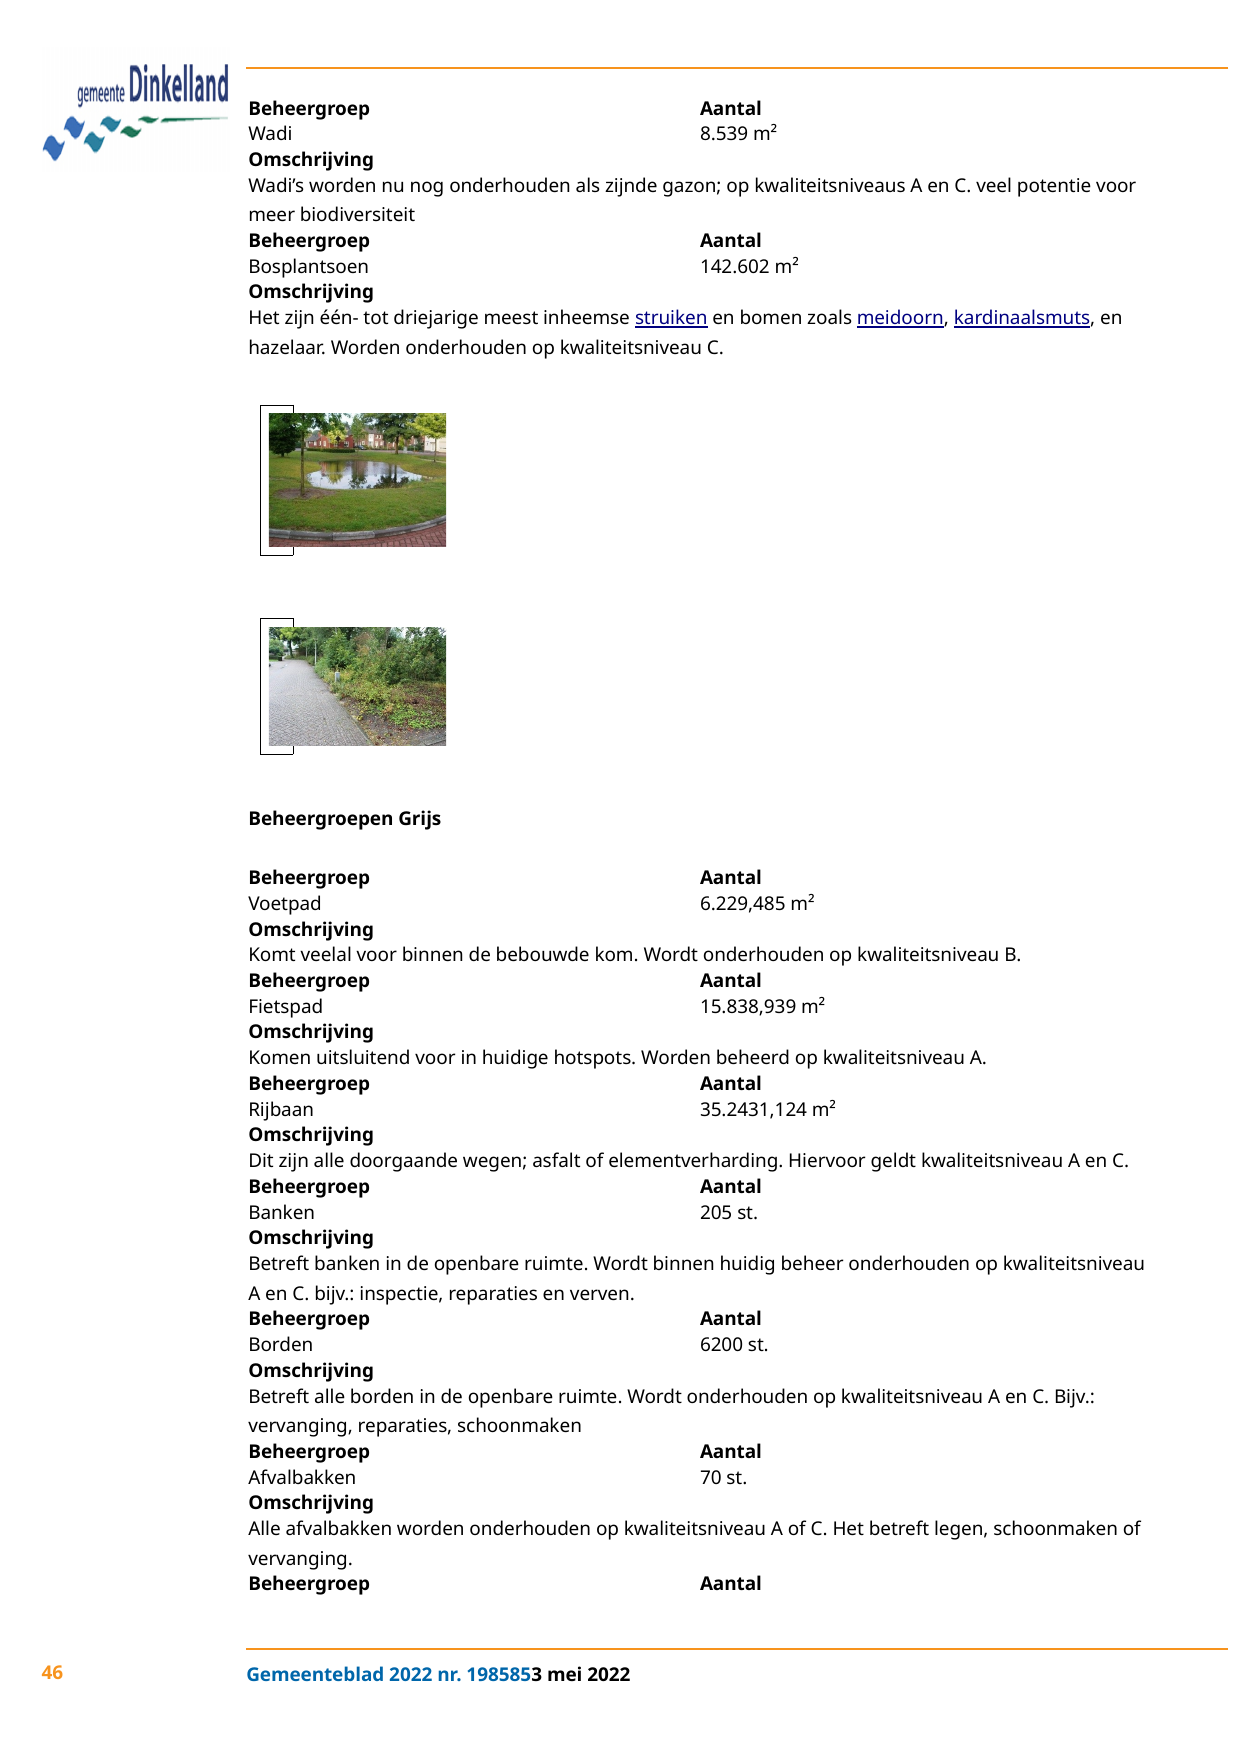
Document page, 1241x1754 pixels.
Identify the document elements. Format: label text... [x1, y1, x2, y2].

table_cell Beheergroep [248, 1306, 700, 1331]
table_cell 70 st. [700, 1464, 1152, 1489]
table_cell Voetpad [248, 890, 700, 916]
table_cell Fietspad [248, 993, 700, 1019]
table_cell Omschrijving [248, 1019, 1152, 1044]
table_cell Beheergroep [248, 967, 700, 993]
table_cell Komen uitsluitend voor in huidige hotspots. Worden beheerd op kwaliteitsniveau A. [248, 1045, 1152, 1070]
table_cell Beheergroep [248, 1438, 700, 1464]
table_cell Bosplantsoen [248, 253, 700, 279]
table_cell Alle afvalbakken worden onderhouden op kwaliteitsniveau A of C. Het betreft legen, schoonmaken of vervanging. [248, 1515, 1152, 1571]
table_cell Wadi’s worden nu nog onderhouden als zijnde gazon; op kwaliteitsniveaus A en C. veel potentie voor meer biodiversiteit [248, 172, 1152, 227]
table_cell Afvalbakken [248, 1464, 700, 1489]
table_cell Betreft banken in de openbare ruimte. Wordt binnen huidig beheer onderhouden op kwaliteitsniveau A en C. bijv.: inspectie, reparaties en verven. [248, 1250, 1152, 1306]
table_cell Beheergroep [248, 1173, 700, 1199]
table_cell Omschrijving [248, 279, 1152, 304]
table_cell 8.539 m² [700, 121, 1152, 146]
table_cell Aantal [700, 1306, 1152, 1331]
table_cell Aantal [700, 1571, 1152, 1596]
table_cell Banken [248, 1199, 700, 1224]
table_cell Het zijn één- tot driejarige meest inheemse struiken en bomen zoals meidoorn, kardinaalsmuts, en hazelaar. Worden onderhouden op kwaliteitsniveau C. [248, 305, 1152, 360]
table_cell Omschrijving [248, 1225, 1152, 1250]
table_cell Aantal [700, 1070, 1152, 1096]
picture [268, 413, 447, 547]
table_cell Beheergroep [248, 227, 700, 253]
table_cell Komt veelal voor binnen de bebouwde kom. Wordt onderhouden op kwaliteitsniveau B. [248, 942, 1152, 967]
table_cell Aantal [700, 1438, 1152, 1464]
picture [268, 627, 447, 746]
table_cell Aantal [700, 1173, 1152, 1199]
table_cell 6.229,485 m² [700, 890, 1152, 916]
table_cell Betreft alle borden in de openbare ruimte. Wordt onderhouden op kwaliteitsniveau A en C. Bijv.: vervanging, reparaties, schoonmaken [248, 1383, 1152, 1438]
text Beheergroepen Grijs [248, 805, 1152, 831]
table_cell Omschrijving [248, 1122, 1152, 1147]
picture [41, 47, 231, 172]
table_cell Omschrijving [248, 1357, 1152, 1383]
table_cell Omschrijving [248, 146, 1152, 172]
table_header Aantal [700, 864, 1152, 890]
table_cell 6200 st. [700, 1331, 1152, 1357]
table_cell Borden [248, 1331, 700, 1357]
table_cell Rijbaan [248, 1096, 700, 1122]
table_cell 35.2431,124 m² [700, 1096, 1152, 1122]
table_cell Omschrijving [248, 1490, 1152, 1515]
table_cell Dit zijn alle doorgaande wegen; asfalt of elementverharding. Hiervoor geldt kwaliteitsniveau A en C. [248, 1148, 1152, 1173]
table_cell 205 st. [700, 1199, 1152, 1224]
table_cell 15.838,939 m² [700, 993, 1152, 1019]
table_header Beheergroep [248, 95, 700, 121]
table_header Beheergroep [248, 864, 700, 890]
table_cell Wadi [248, 121, 700, 146]
table_cell Omschrijving [248, 916, 1152, 942]
table_header Aantal [700, 95, 1152, 121]
table_cell Aantal [700, 227, 1152, 253]
table_cell 142.602 m² [700, 253, 1152, 279]
table_cell Aantal [700, 967, 1152, 993]
table_cell Beheergroep [248, 1571, 700, 1596]
table_cell Beheergroep [248, 1070, 700, 1096]
